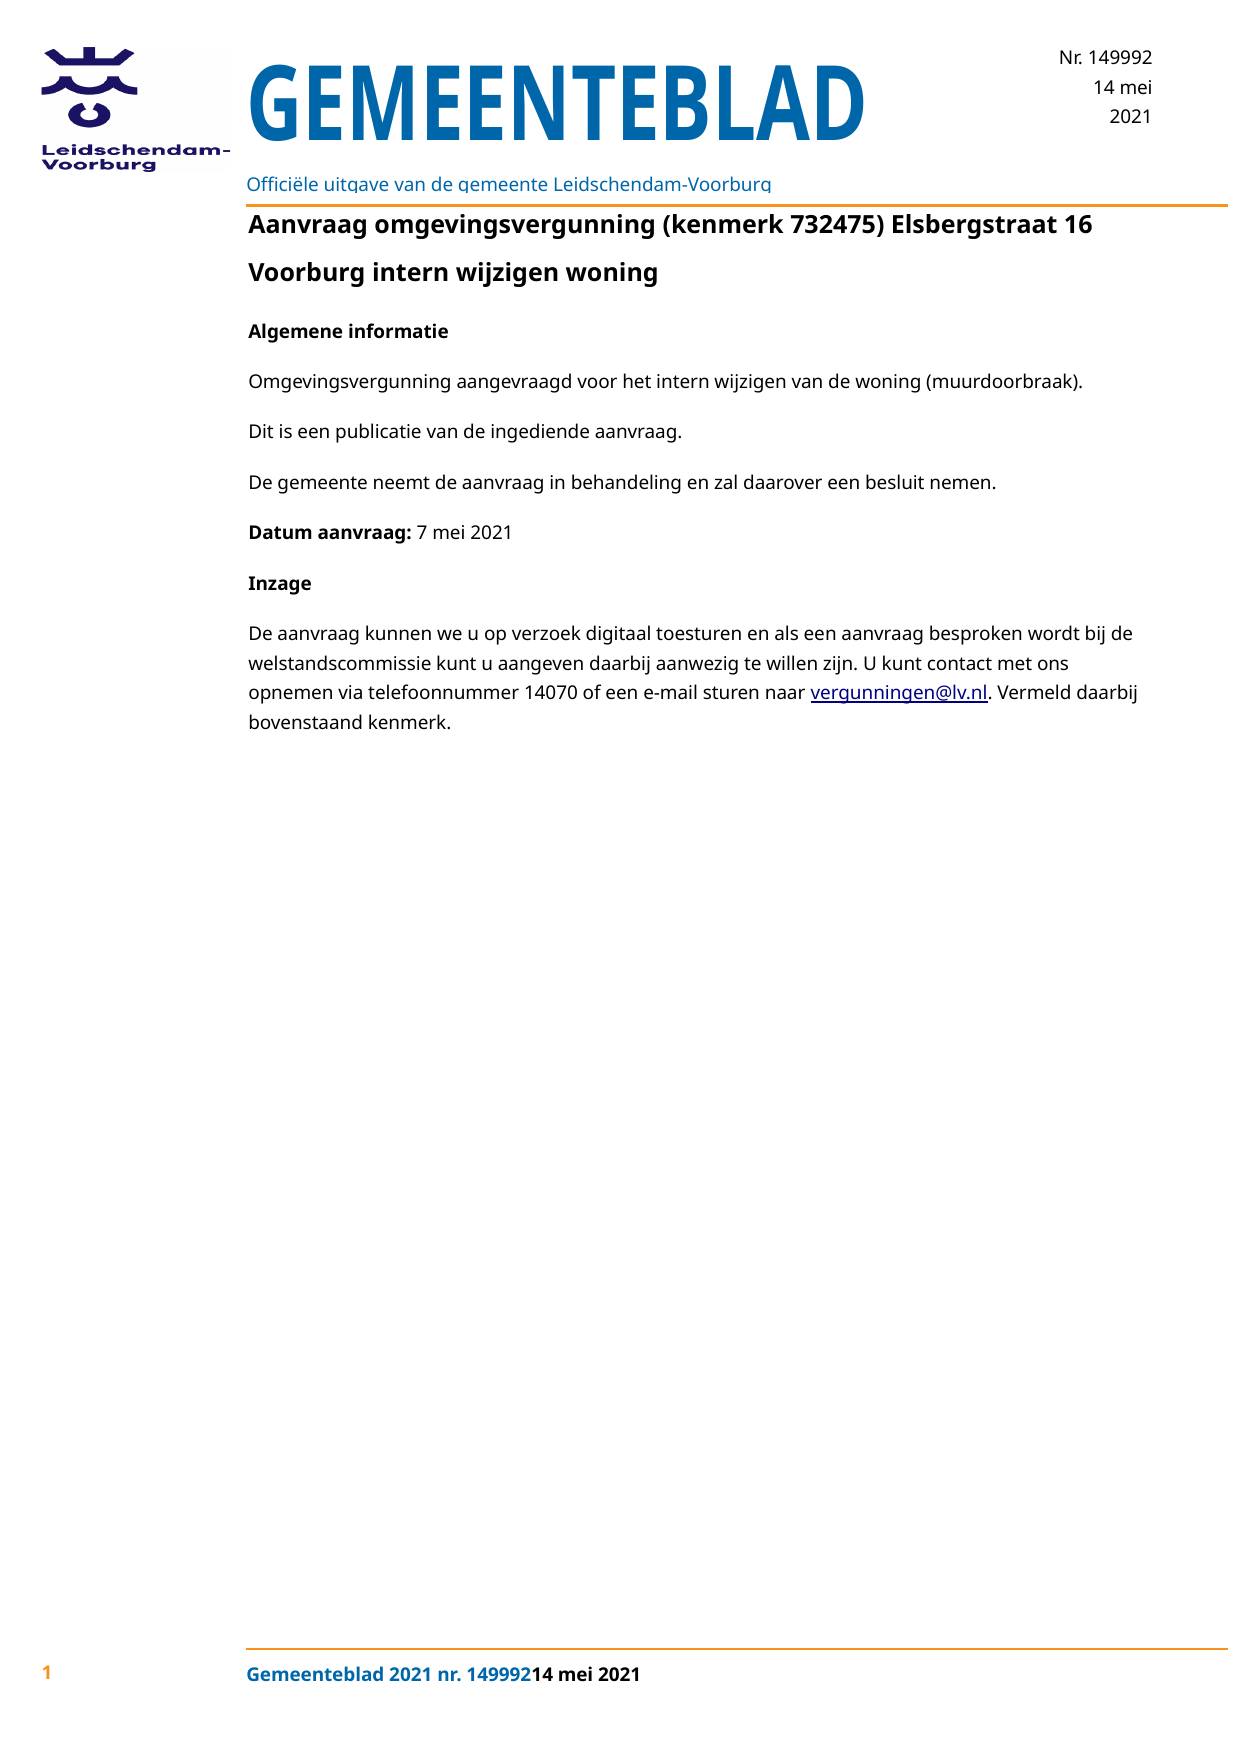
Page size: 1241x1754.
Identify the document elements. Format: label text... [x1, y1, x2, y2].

picture [41, 47, 231, 172]
text De aanvraag kunnen we u op verzoek digitaal toesturen en als een aanvraag besproken wordt bij de welstandscommissie kunt u aangeven daarbij aanwezig te willen zijn. U kunt contact met ons opnemen via telefoonnummer 14070 of een e-mail sturen naar vergunningen@lv.nl. Vermeld daarbij bovenstaand kenmerk. [248, 620, 1152, 735]
text Aanvraag omgevingsvergunning (kenmerk 732475) Elsbergstraat 16 Voorburg intern wijzigen woning [248, 207, 1152, 288]
text Algemene informatie [248, 318, 1152, 344]
text De gemeente neemt de aanvraag in behandeling en zal daarover een besluit nemen. [248, 469, 1152, 495]
text Datum aanvraag: 7 mei 2021 [248, 519, 1152, 545]
text Omgevingsvergunning aangevraagd voor het intern wijzigen van de woning (muurdoorbraak). [248, 368, 1152, 394]
text Dit is een publicatie van de ingediende aanvraag. [248, 419, 1152, 444]
text Inzage [248, 570, 1152, 596]
